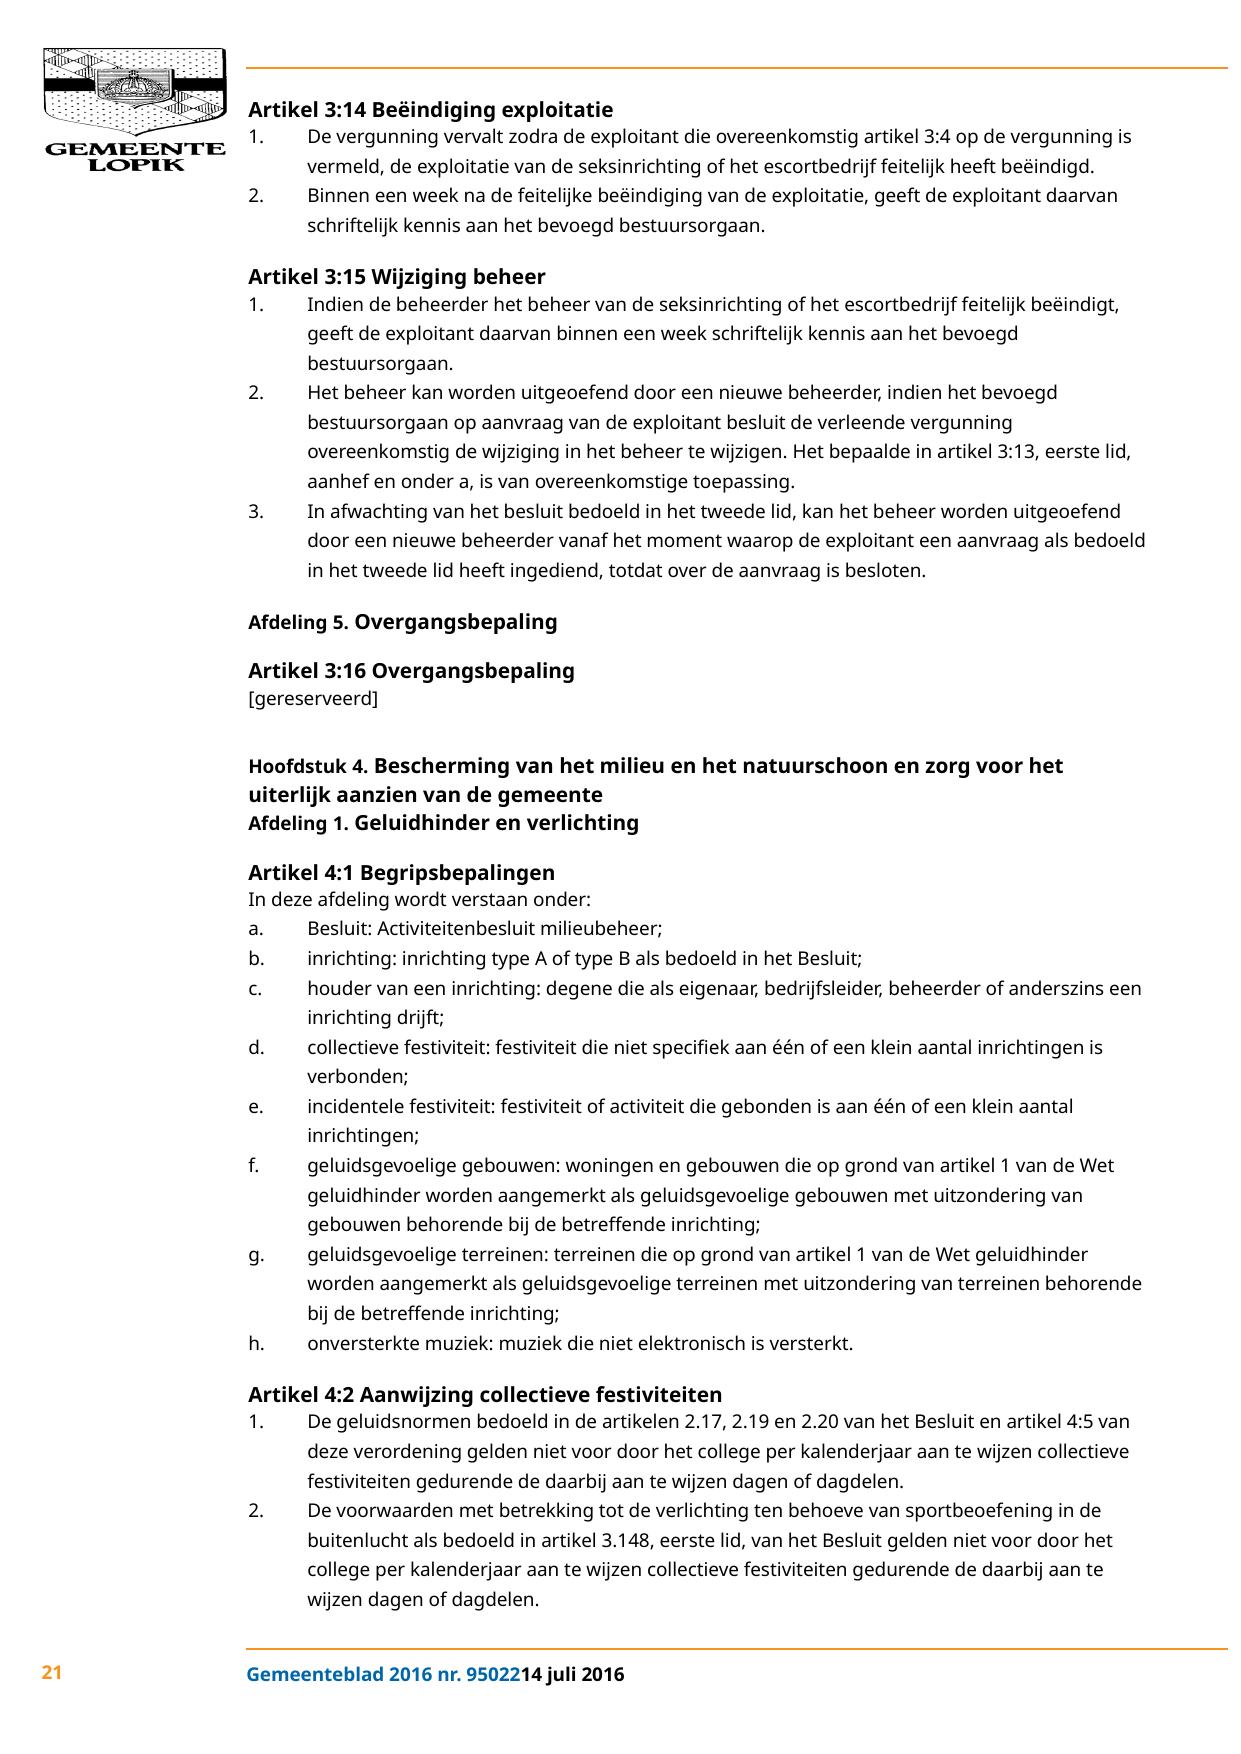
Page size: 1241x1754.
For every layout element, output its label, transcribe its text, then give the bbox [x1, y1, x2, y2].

list De vergunning vervalt zodra de exploitant die overeenkomstig artikel 3:4 op de vergunning is vermeld, de exploitatie van de seksinrichting of het escortbedrijf feitelijk heeft beëindigd. [248, 123, 1152, 178]
list onversterkte muziek: muziek die niet elektronisch is versterkt. [248, 1330, 1152, 1356]
list houder van een inrichting: degene die als eigenaar, bedrijfsleider, beheerder of anderszins een inrichting drijft; [248, 975, 1152, 1030]
list collectieve festiviteit: festiviteit die niet specifiek aan één of een klein aantal inrichtingen is verbonden; [248, 1034, 1152, 1089]
text Hoofdstuk 4. Bescherming van het milieu en het natuurschoon en zorg voor het uiterlijk aanzien van de gemeente [248, 751, 1152, 808]
list Het beheer kan worden uitgeoefend door een nieuwe beheerder, indien het bevoegd bestuursorgaan op aanvraag van de exploitant besluit de verleende vergunning overeenkomstig de wijziging in het beheer te wijzigen. Het bepaalde in artikel 3:13, eerste lid, aanhef en onder a, is van overeenkomstige toepassing. [248, 379, 1152, 494]
list Binnen een week na de feitelijke beëindiging van de exploitatie, geeft de exploitant daarvan schriftelijk kennis aan het bevoegd bestuursorgaan. [248, 182, 1152, 238]
text In deze afdeling wordt verstaan onder: [248, 886, 1152, 912]
text Artikel 4:1 Begripsbepalingen [248, 858, 1152, 886]
text Artikel 3:16 Overgangsbepaling [248, 657, 1152, 685]
list Indien de beheerder het beheer van de seksinrichting of het escortbedrijf feitelijk beëindigt, geeft de exploitant daarvan binnen een week schriftelijk kennis aan het bevoegd bestuursorgaan. [248, 291, 1152, 376]
text Afdeling 5. Overgangsbepaling [248, 607, 1152, 636]
list geluidsgevoelige gebouwen: woningen en gebouwen die op grond van artikel 1 van de Wet geluidhinder worden aangemerkt als geluidsgevoelige gebouwen met uitzondering van gebouwen behorende bij de betreffende inrichting; [248, 1152, 1152, 1237]
text Artikel 3:15 Wijziging beheer [248, 262, 1152, 291]
text [gereserveerd] [248, 685, 1152, 711]
list geluidsgevoelige terreinen: terreinen die op grond van artikel 1 van de Wet geluidhinder worden aangemerkt als geluidsgevoelige terreinen met uitzondering van terreinen behorende bij de betreffende inrichting; [248, 1241, 1152, 1326]
list inrichting: inrichting type A of type B als bedoeld in het Besluit; [248, 945, 1152, 971]
list incidentele festiviteit: festiviteit of activiteit die gebonden is aan één of een klein aantal inrichtingen; [248, 1093, 1152, 1148]
list De voorwaarden met betrekking tot de verlichting ten behoeve van sportbeoefening in de buitenlucht als bedoeld in artikel 3.148, eerste lid, van het Besluit gelden niet voor door het college per kalenderjaar aan te wijzen collectieve festiviteiten gedurende de daarbij aan te wijzen dagen of dagdelen. [248, 1497, 1152, 1612]
text Artikel 3:14 Beëindiging exploitatie [248, 95, 1152, 123]
list De geluidsnormen bedoeld in de artikelen 2.17, 2.19 en 2.20 van het Besluit en artikel 4:5 van deze verordening gelden niet voor door het college per kalenderjaar aan te wijzen collectieve festiviteiten gedurende de daarbij aan te wijzen dagen of dagdelen. [248, 1409, 1152, 1493]
text Afdeling 1. Geluidhinder en verlichting [248, 808, 1152, 837]
picture [41, 47, 231, 172]
list Besluit: Activiteitenbesluit milieubeheer; [248, 916, 1152, 941]
list In afwachting van het besluit bedoeld in het tweede lid, kan het beheer worden uitgeoefend door een nieuwe beheerder vanaf het moment waarop de exploitant een aanvraag als bedoeld in het tweede lid heeft ingediend, totdat over de aanvraag is besloten. [248, 498, 1152, 583]
text Artikel 4:2 Aanwijzing collectieve festiviteiten [248, 1380, 1152, 1409]
